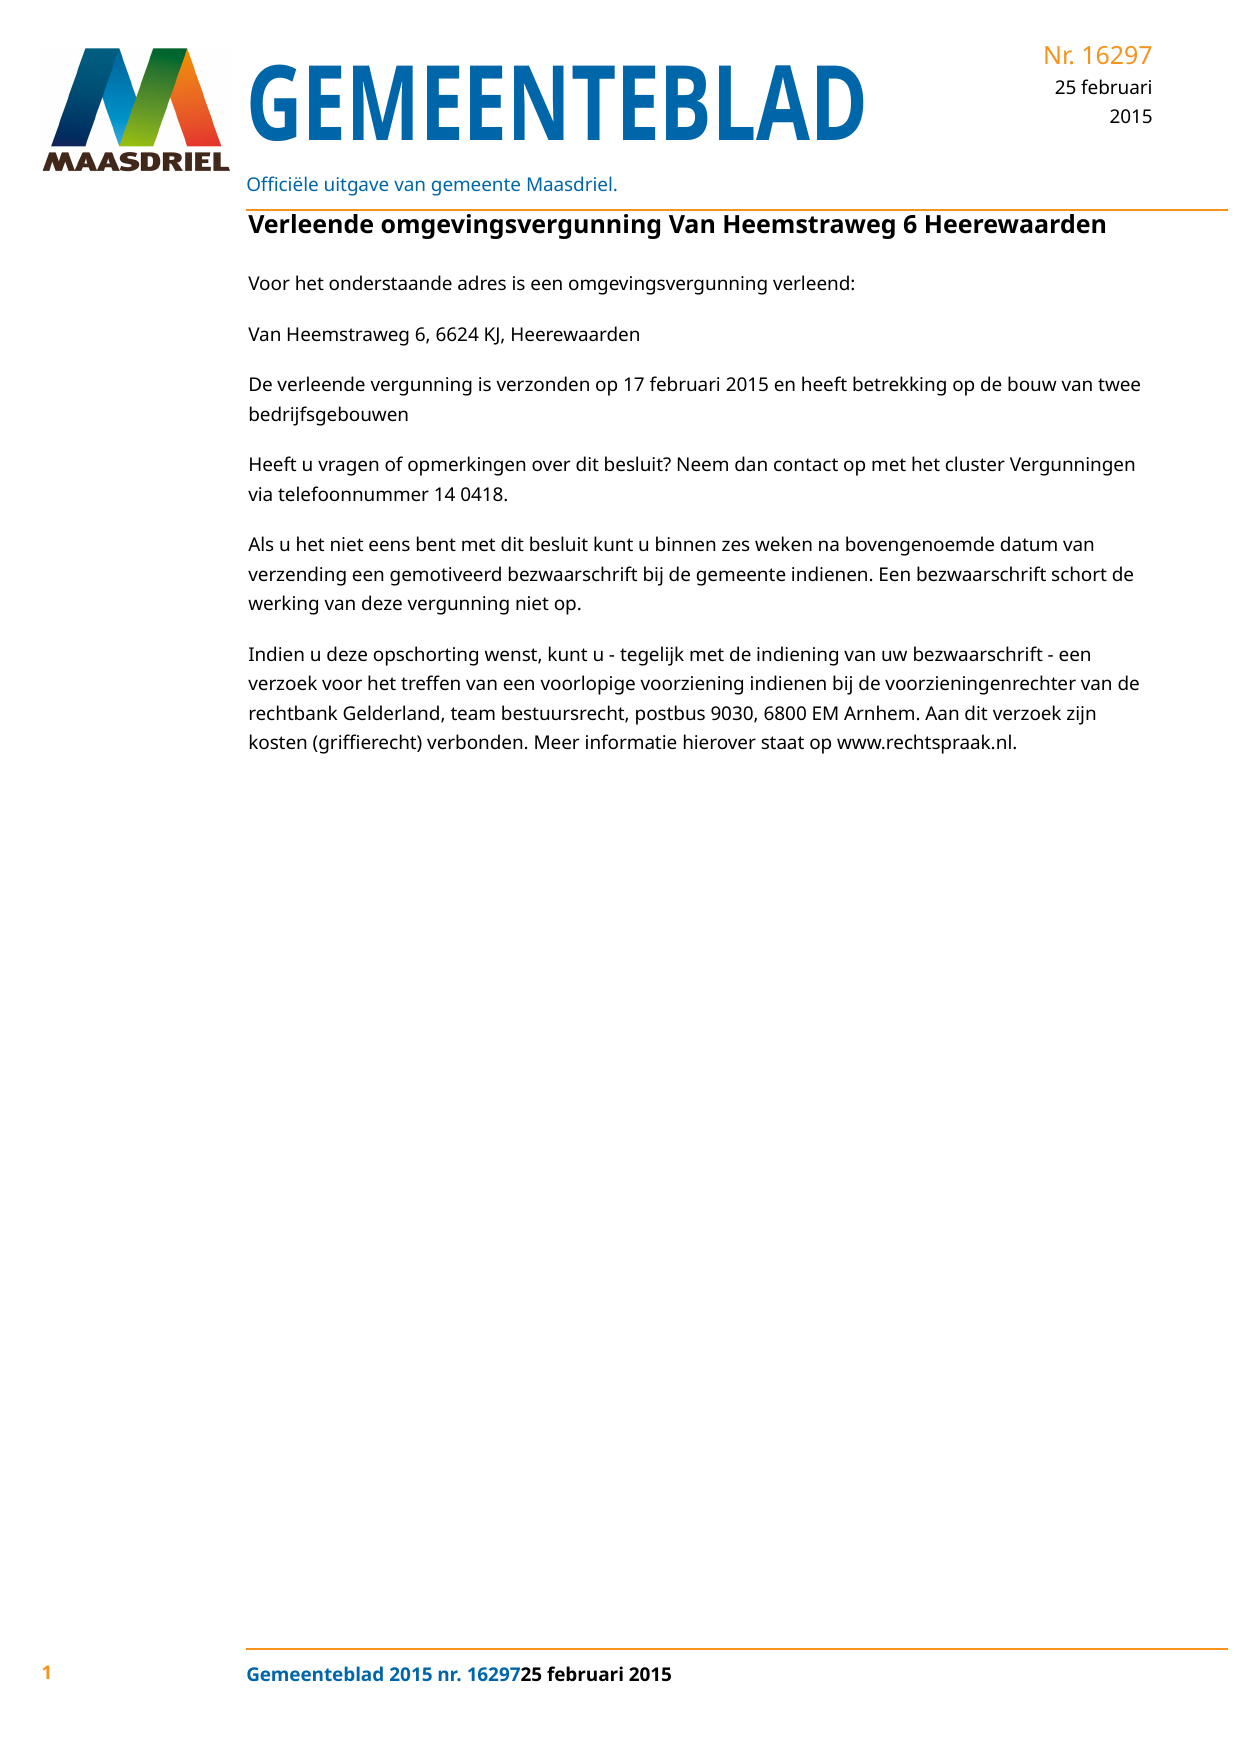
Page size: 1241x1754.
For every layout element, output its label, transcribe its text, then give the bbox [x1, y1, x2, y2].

text Van Heemstraweg 6, 6624 KJ, Heerewaarden [248, 321, 1152, 346]
text Als u het niet eens bent met dit besluit kunt u binnen zes weken na bovengenoemde datum van verzending een gemotiveerd bezwaarschrift bij de gemeente indienen. Een bezwaarschrift schort de werking van deze vergunning niet op. [248, 531, 1152, 616]
picture [41, 47, 231, 172]
text Verleende omgevingsvergunning Van Heemstraweg 6 Heerewaarden [248, 211, 1152, 241]
text Indien u deze opschorting wenst, kunt u - tegelijk met de indiening van uw bezwaarschrift - een verzoek voor het treffen van een voorlopige voorziening indienen bij de voorzieningenrechter van de rechtbank Gelderland, team bestuursrecht, postbus 9030, 6800 EM Arnhem. Aan dit verzoek zijn kosten (griffierecht) verbonden. Meer informatie hierover staat op www.rechtspraak.nl. [248, 641, 1152, 755]
text Voor het onderstaande adres is een omgevingsvergunning verleend: [248, 270, 1152, 296]
text De verleende vergunning is verzonden op 17 februari 2015 en heeft betrekking op de bouw van twee bedrijfsgebouwen [248, 371, 1152, 426]
text Heeft u vragen of opmerkingen over dit besluit? Neem dan contact op met het cluster Vergunningen via telefoonnummer 14 0418. [248, 451, 1152, 506]
